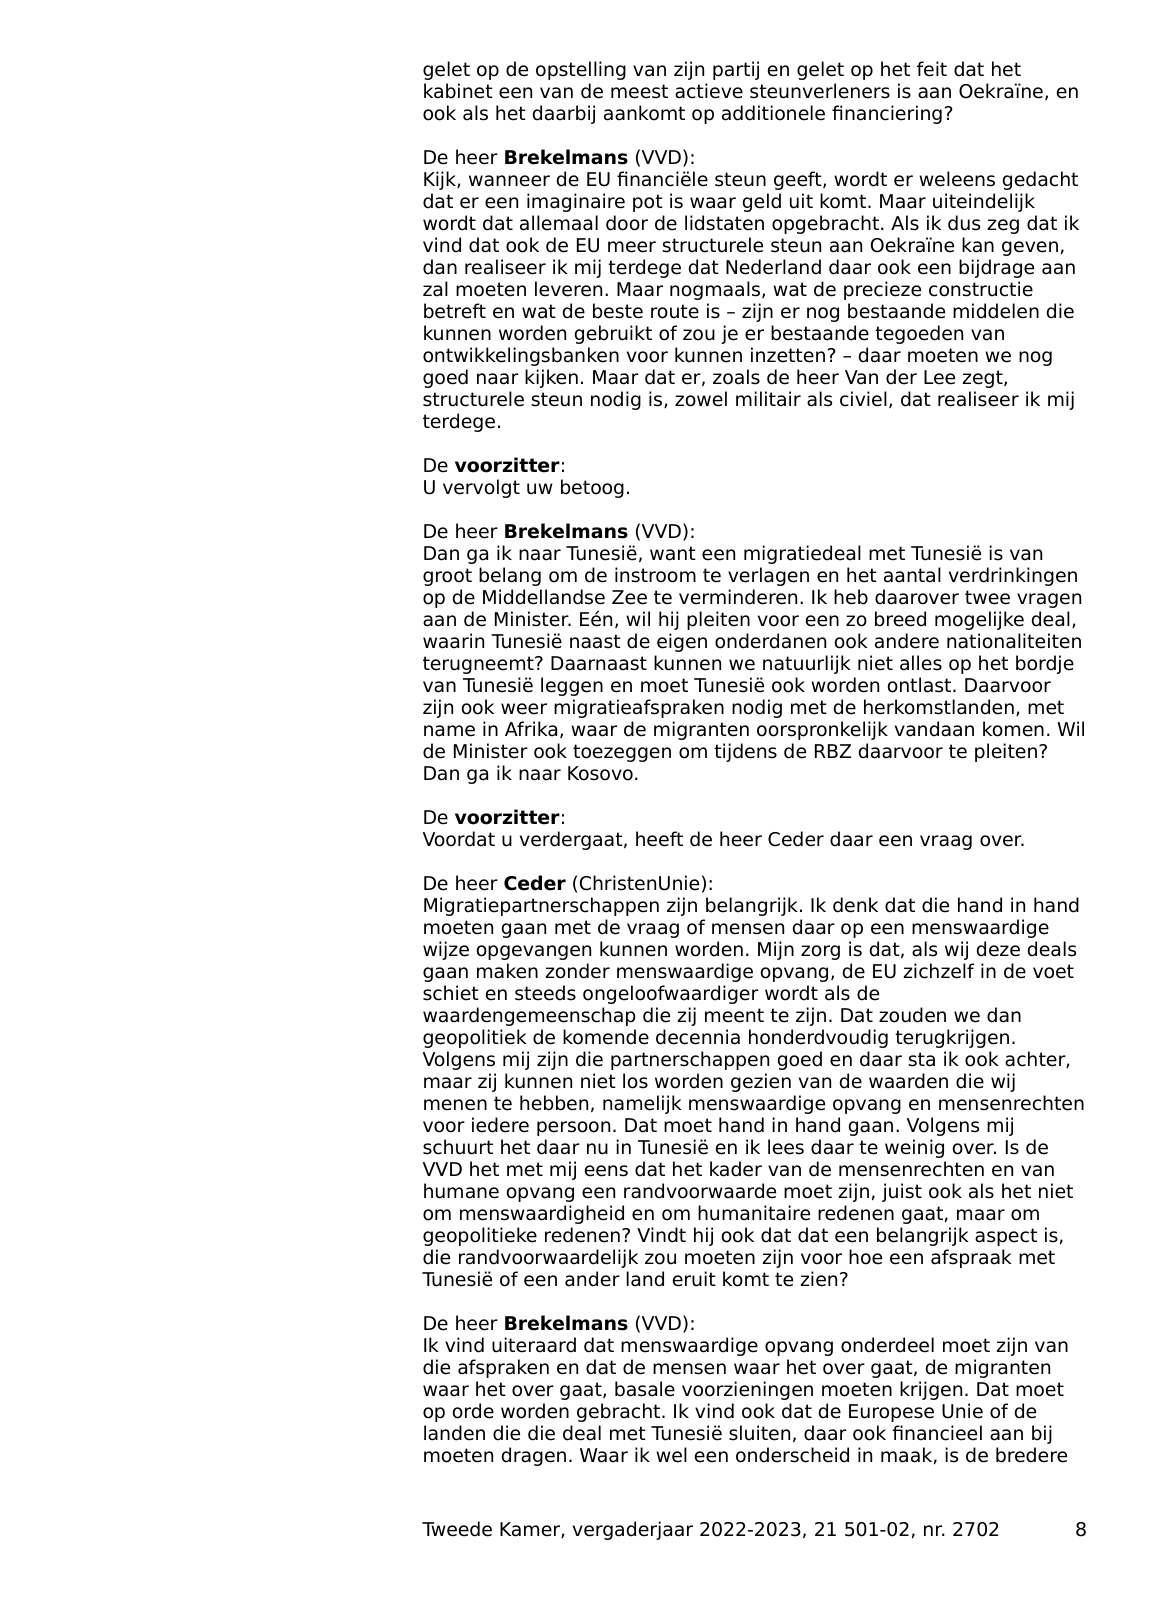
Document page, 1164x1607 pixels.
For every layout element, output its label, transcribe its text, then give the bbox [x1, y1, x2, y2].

text Kijk, wanneer de EU financiële steun geeft, wordt er weleens gedacht dat er een imaginaire pot is waar geld uit komt. Maar uiteindelijk wordt dat allemaal door de lidstaten opgebracht. Als ik dus zeg dat ik vind dat ook de EU meer structurele steun aan Oekraïne kan geven, dan realiseer ik mij terdege dat Nederland daar ook een bijdrage aan zal moeten leveren. Maar nogmaals, wat de precieze constructie betreft en wat de beste route is – zijn er nog bestaande middelen die kunnen worden gebruikt of zou je er bestaande tegoeden van ontwikkelingsbanken voor kunnen inzetten? – daar moeten we nog goed naar kijken. Maar dat er, zoals de heer Van der Lee zegt, structurele steun nodig is, zowel militair als civiel, dat realiseer ik mij terdege. [422, 169, 1087, 433]
text De heer Ceder (ChristenUnie): [422, 873, 1087, 895]
text Migratiepartnerschappen zijn belangrijk. Ik denk dat die hand in hand moeten gaan met de vraag of mensen daar op een menswaardige wijze opgevangen kunnen worden. Mijn zorg is dat, als wij deze deals gaan maken zonder menswaardige opvang, de EU zichzelf in de voet schiet en steeds ongeloofwaardiger wordt als de waardengemeenschap die zij meent te zijn. Dat zouden we dan geopolitiek de komende decennia honderdvoudig terugkrijgen. Volgens mij zijn die partnerschappen goed en daar sta ik ook achter, maar zij kunnen niet los worden gezien van de waarden die wij menen te hebben, namelijk menswaardige opvang en mensenrechten voor iedere persoon. Dat moet hand in hand gaan. Volgens mij schuurt het daar nu in Tunesië en ik lees daar te weinig over. Is de VVD het met mij eens dat het kader van de mensenrechten en van humane opvang een randvoorwaarde moet zijn, juist ook als het niet om menswaardigheid en om humanitaire redenen gaat, maar om geopolitieke redenen? Vindt hij ook dat dat een belangrijk aspect is, die randvoorwaardelijk zou moeten zijn voor hoe een afspraak met Tunesië of een ander land eruit komt te zien? [422, 895, 1087, 1291]
text Voordat u verdergaat, heeft de heer Ceder daar een vraag over. [422, 829, 1087, 851]
text De voorzitter: [422, 455, 1087, 477]
text U vervolgt uw betoog. [422, 477, 1087, 499]
text Dan ga ik naar Kosovo. [422, 763, 1087, 785]
text De voorzitter: [422, 807, 1087, 829]
text Ik vind uiteraard dat menswaardige opvang onderdeel moet zijn van die afspraken en dat de mensen waar het over gaat, de migranten waar het over gaat, basale voorzieningen moeten krijgen. Dat moet op orde worden gebracht. Ik vind ook dat de Europese Unie of de landen die die deal met Tunesië sluiten, daar ook financieel aan bij moeten dragen. Waar ik wel een onderscheid in maak, is de bredere [422, 1335, 1087, 1467]
text De heer Brekelmans (VVD): [422, 1313, 1087, 1335]
text De heer Brekelmans (VVD): [422, 147, 1087, 169]
text gelet op de opstelling van zijn partij en gelet op het feit dat het kabinet een van de meest actieve steunverleners is aan Oekraïne, en ook als het daarbij aankomt op additionele financiering? [422, 59, 1087, 125]
text Dan ga ik naar Tunesië, want een migratiedeal met Tunesië is van groot belang om de instroom te verlagen en het aantal verdrinkingen op de Middellandse Zee te verminderen. Ik heb daarover twee vragen aan de Minister. Eén, wil hij pleiten voor een zo breed mogelijke deal, waarin Tunesië naast de eigen onderdanen ook andere nationaliteiten terugneemt? Daarnaast kunnen we natuurlijk niet alles op het bordje van Tunesië leggen en moet Tunesië ook worden ontlast. Daarvoor zijn ook weer migratieafspraken nodig met de herkomstlanden, met name in Afrika, waar de migranten oorspronkelijk vandaan komen. Wil de Minister ook toezeggen om tijdens de RBZ daarvoor te pleiten? [422, 543, 1087, 763]
text De heer Brekelmans (VVD): [422, 521, 1087, 543]
